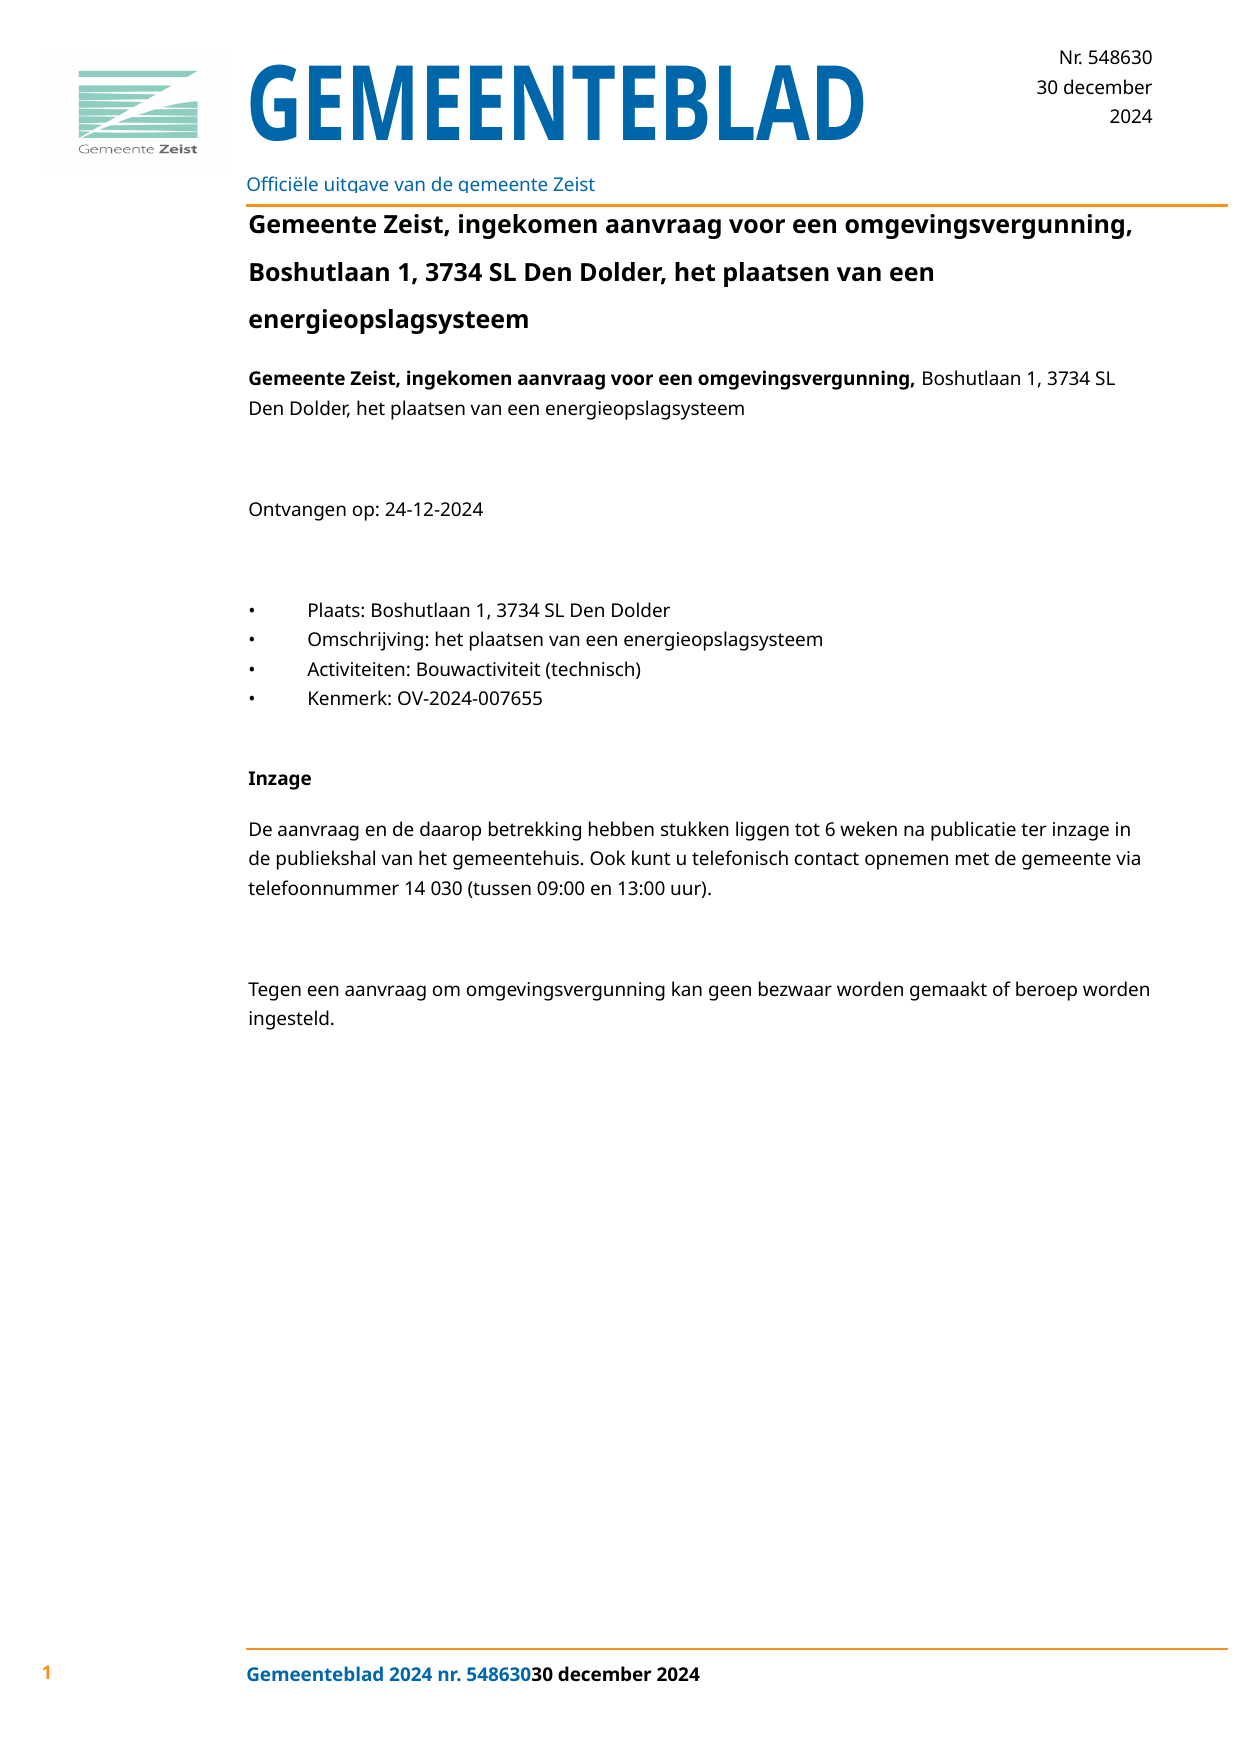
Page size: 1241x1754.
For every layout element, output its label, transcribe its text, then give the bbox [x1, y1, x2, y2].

text Ontvangen op: 24-12-2024 [248, 496, 1152, 522]
picture [41, 47, 231, 172]
list Kenmerk: OV-2024-007655 [248, 686, 1152, 711]
text Gemeente Zeist, ingekomen aanvraag voor een omgevingsvergunning, Boshutlaan 1, 3734 SL Den Dolder, het plaatsen van een energieopslagsysteem [248, 207, 1152, 336]
text Inzage [248, 766, 1152, 791]
text Gemeente Zeist, ingekomen aanvraag voor een omgevingsvergunning, Boshutlaan 1, 3734 SL Den Dolder, het plaatsen van een energieopslagsysteem [248, 366, 1152, 421]
list Activiteiten: Bouwactiviteit (technisch) [248, 656, 1152, 682]
list Omschrijving: het plaatsen van een energieopslagsysteem [248, 626, 1152, 652]
list Plaats: Boshutlaan 1, 3734 SL Den Dolder [248, 597, 1152, 622]
text Tegen een aanvraag om omgevingsvergunning kan geen bezwaar worden gemaakt of beroep worden ingesteld. [248, 976, 1152, 1031]
text De aanvraag en de daarop betrekking hebben stukken liggen tot 6 weken na publicatie ter inzage in de publiekshal van het gemeentehuis. Ook kunt u telefonisch contact opnemen met de gemeente via telefoonnummer 14 030 (tussen 09:00 en 13:00 uur). [248, 816, 1152, 901]
